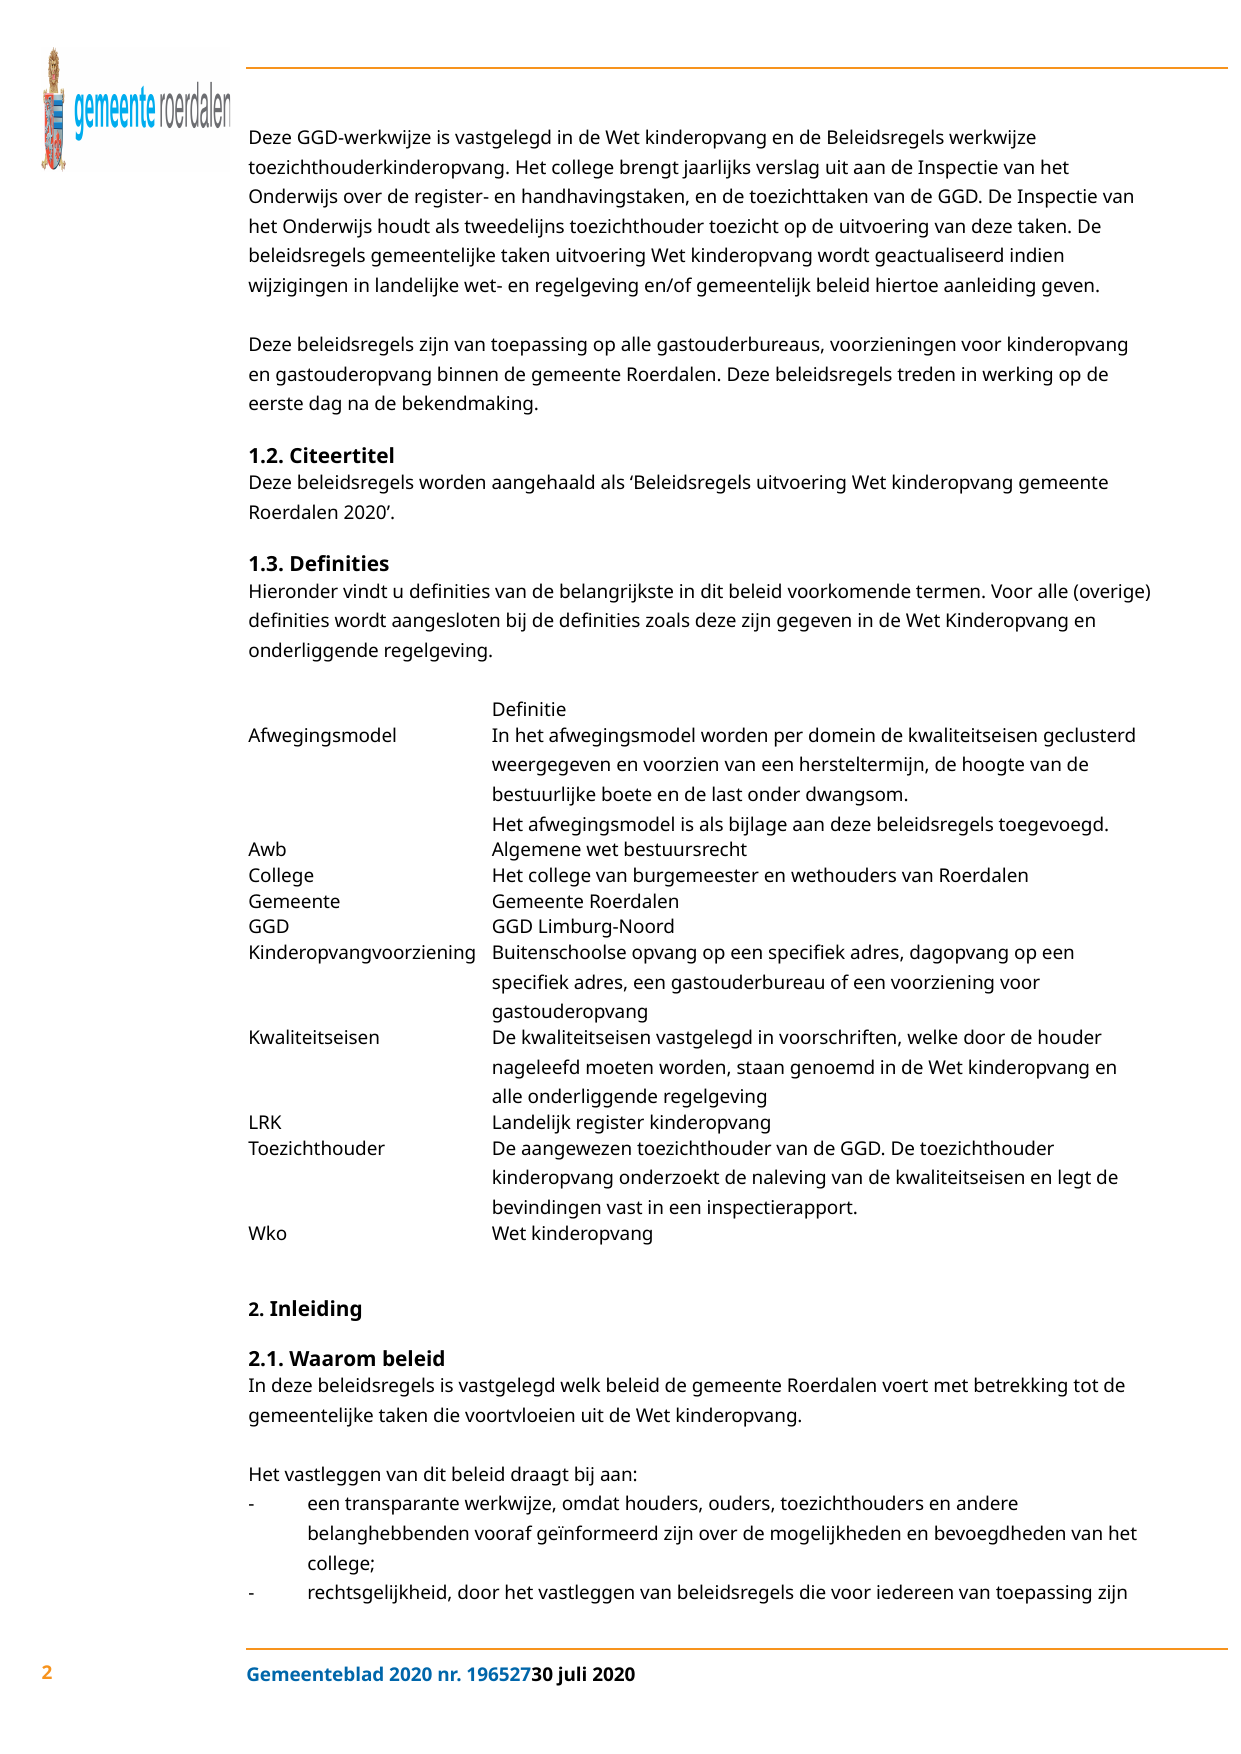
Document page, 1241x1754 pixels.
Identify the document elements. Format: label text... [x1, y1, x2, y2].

table_cell Gemeente Roerdalen [492, 888, 1152, 914]
table_cell Wko [248, 1220, 492, 1246]
table_cell Het college van burgemeester en wethouders van Roerdalen [492, 862, 1152, 888]
text Deze GGD-werkwijze is vastgelegd in de Wet kinderopvang en de Beleidsregels werkwijze toezichthouderkinderopvang. Het college brengt jaarlijks verslag uit aan de Inspectie van het Onderwijs over de register- en handhavingstaken, en de toezichttaken van de GGD. De Inspectie van het Onderwijs houdt als tweedelijns toezichthouder toezicht op de uitvoering van deze taken. De beleidsregels gemeentelijke taken uitvoering Wet kinderopvang wordt geactualiseerd indien wijzigingen in landelijke wet- en regelgeving en/of gemeentelijk beleid hiertoe aanleiding geven. [248, 124, 1152, 298]
table_cell Kwaliteitseisen [248, 1024, 492, 1109]
table_header Definitie [492, 696, 1152, 722]
table_cell De aangewezen toezichthouder van de GGD. De toezichthouder kinderopvang onderzoekt de naleving van de kwaliteitseisen en legt de bevindingen vast in een inspectierapport. [492, 1135, 1152, 1220]
table_cell Gemeente [248, 888, 492, 914]
list een transparante werkwijze, omdat houders, ouders, toezichthouders en andere belanghebbenden vooraf geïnformeerd zijn over de mogelijkheden en bevoegdheden van het college; [248, 1491, 1152, 1575]
text 2. Inleiding [248, 1294, 1152, 1323]
table_cell Wet kinderopvang [492, 1220, 1152, 1246]
text 2.1. Waarom beleid [248, 1344, 1152, 1372]
text In deze beleidsregels is vastgelegd welk beleid de gemeente Roerdalen voert met betrekking tot de gemeentelijke taken die voortvloeien uit de Wet kinderopvang. [248, 1372, 1152, 1427]
text Hieronder vindt u definities van de belangrijkste in dit beleid voorkomende termen. Voor alle (overige) definities wordt aangesloten bij de definities zoals deze zijn gegeven in de Wet Kinderopvang en onderliggende regelgeving. [248, 578, 1152, 663]
table_cell Awb [248, 837, 492, 862]
table_cell College [248, 862, 492, 888]
text 1.3. Definities [248, 549, 1152, 578]
table_cell Algemene wet bestuursrecht [492, 837, 1152, 862]
table_header [248, 696, 492, 722]
table_cell Buitenschoolse opvang op een specifiek adres, dagopvang op een specifiek adres, een gastouderbureau of een voorziening voor gastouderopvang [492, 940, 1152, 1024]
picture [41, 47, 231, 172]
table_cell Afwegingsmodel [248, 722, 492, 837]
list rechtsgelijkheid, door het vastleggen van beleidsregels die voor iedereen van toepassing zijn [248, 1579, 1152, 1605]
text Het vastleggen van dit beleid draagt bij aan: [248, 1461, 1152, 1487]
table_cell Kinderopvangvoorziening [248, 940, 492, 1024]
table_cell GGD Limburg-Noord [492, 914, 1152, 939]
text Deze beleidsregels zijn van toepassing op alle gastouderbureaus, voorzieningen voor kinderopvang en gastouderopvang binnen de gemeente Roerdalen. Deze beleidsregels treden in werking op de eerste dag na de bekendmaking. [248, 331, 1152, 416]
table_cell LRK [248, 1109, 492, 1135]
table_cell De kwaliteitseisen vastgelegd in voorschriften, welke door de houder nageleefd moeten worden, staan genoemd in de Wet kinderopvang en alle onderliggende regelgeving [492, 1024, 1152, 1109]
table_cell Landelijk register kinderopvang [492, 1109, 1152, 1135]
table_cell In het afwegingsmodel worden per domein de kwaliteitseisen geclusterd weergegeven en voorzien van een hersteltermijn, de hoogte van de bestuurlijke boete en de last onder dwangsom. Het afwegingsmodel is als bijlage aan deze beleidsregels toegevoegd. [492, 722, 1152, 837]
text Deze beleidsregels worden aangehaald als ‘Beleidsregels uitvoering Wet kinderopvang gemeente Roerdalen 2020’. [248, 469, 1152, 525]
table_cell GGD [248, 914, 492, 939]
table_cell Toezichthouder [248, 1135, 492, 1220]
text 1.2. Citeertitel [248, 441, 1152, 469]
